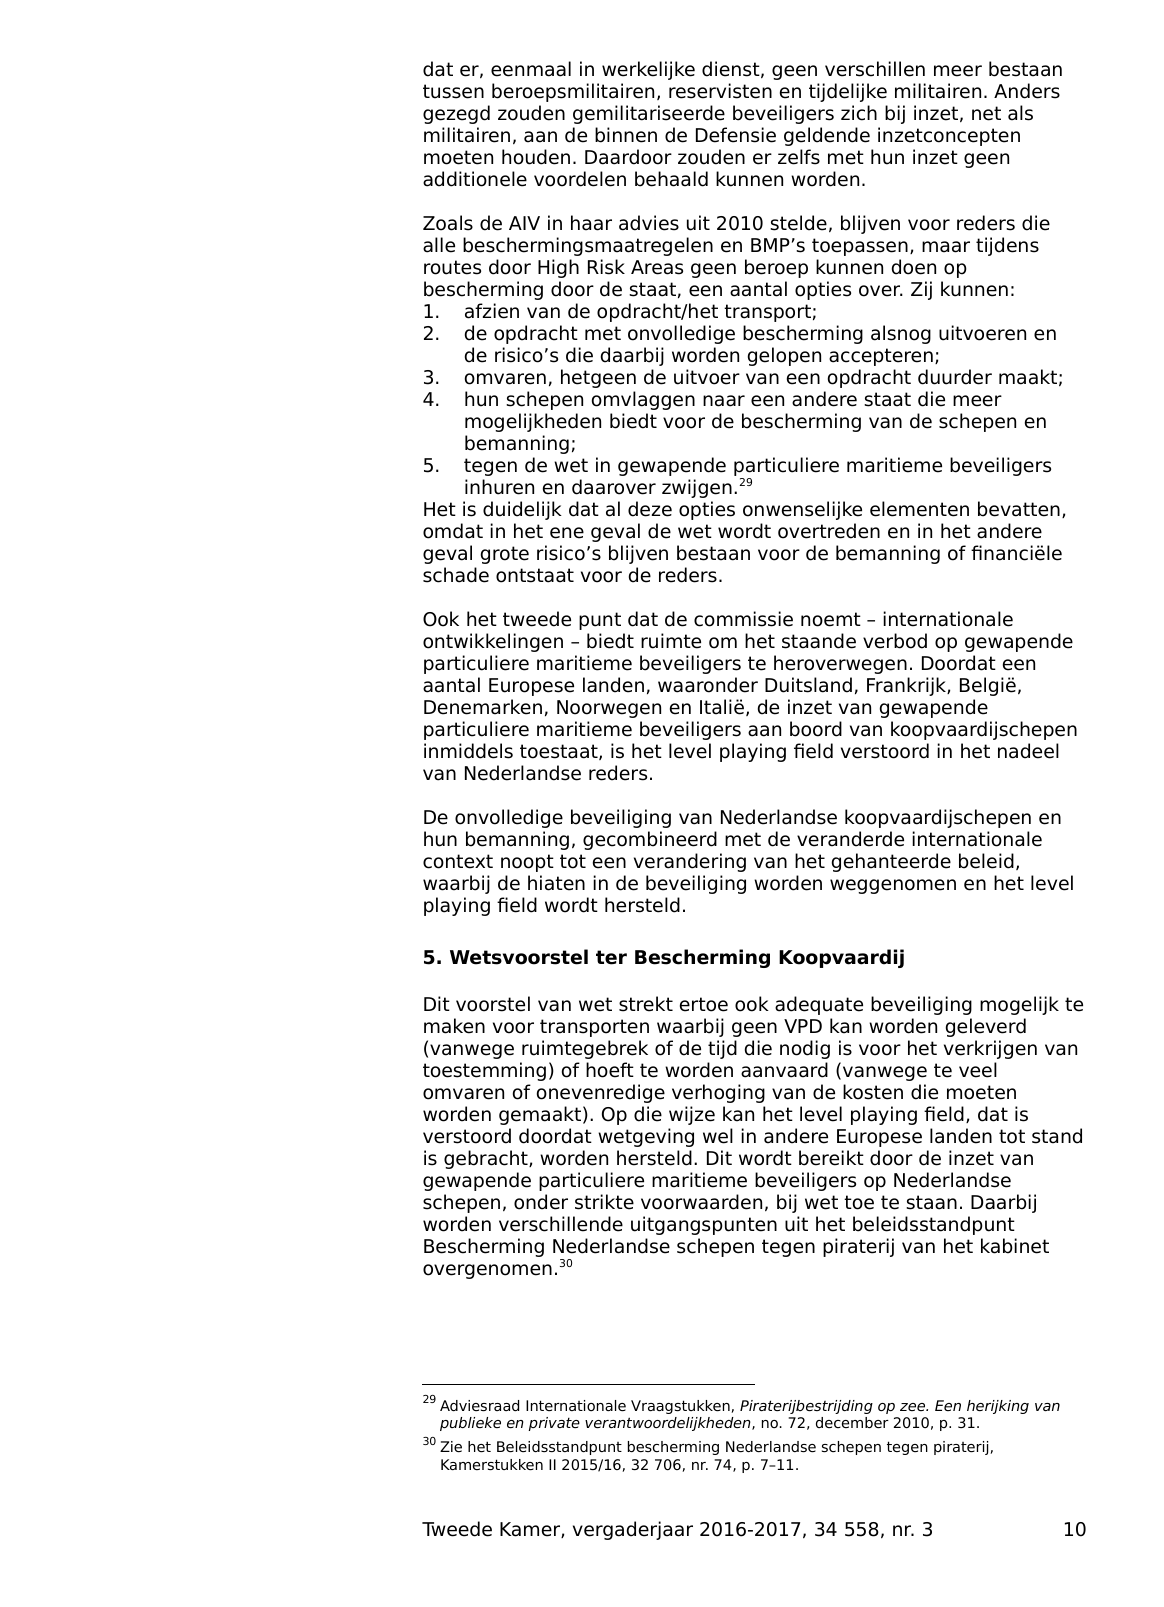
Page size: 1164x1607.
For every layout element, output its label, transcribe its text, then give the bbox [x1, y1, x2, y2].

text Adviesraad Internationale Vraagstukken, Piraterijbestrijding op zee. Een herijking van publieke en private verantwoordelijkheden, no. 72, december 2010, p. 31. [422, 1393, 1087, 1432]
text 4. hun schepen omvlaggen naar een andere staat die meer mogelijkheden biedt voor de bescherming van de schepen en bemanning; [422, 389, 1087, 455]
text Zoals de AIV in haar advies uit 2010 stelde, blijven voor reders die alle beschermingsmaatregelen en BMP’s toepassen, maar tijdens routes door High Risk Areas geen beroep kunnen doen op bescherming door de staat, een aantal opties over. Zij kunnen: [422, 213, 1087, 301]
text 3. omvaren, hetgeen de uitvoer van een opdracht duurder maakt; [422, 367, 1087, 389]
text Dit voorstel van wet strekt ertoe ook adequate beveiliging mogelijk te maken voor transporten waarbij geen VPD kan worden geleverd (vanwege ruimtegebrek of de tijd die nodig is voor het verkrijgen van toestemming) of hoeft te worden aanvaard (vanwege te veel omvaren of onevenredige verhoging van de kosten die moeten worden gemaakt). Op die wijze kan het level playing field, dat is verstoord doordat wetgeving wel in andere Europese landen tot stand is gebracht, worden hersteld. Dit wordt bereikt door de inzet van gewapende particuliere maritieme beveiligers op Nederlandse schepen, onder strikte voorwaarden, bij wet toe te staan. Daarbij worden verschillende uitgangspunten uit het beleidsstandpunt Bescherming Nederlandse schepen tegen piraterij van het kabinet overgenomen. [422, 994, 1087, 1279]
text 1. afzien van de opdracht/het transport; [422, 301, 1087, 323]
text Ook het tweede punt dat de commissie noemt – internationale ontwikkelingen – biedt ruimte om het staande verbod op gewapende particuliere maritieme beveiligers te heroverwegen. Doordat een aantal Europese landen, waaronder Duitsland, Frankrijk, België, Denemarken, Noorwegen en Italië, de inzet van gewapende particuliere maritieme beveiligers aan boord van koopvaardijschepen inmiddels toestaat, is het level playing field verstoord in het nadeel van Nederlandse reders. [422, 609, 1087, 785]
text dat er, eenmaal in werkelijke dienst, geen verschillen meer bestaan tussen beroepsmilitairen, reservisten en tijdelijke militairen. Anders gezegd zouden gemilitariseerde beveiligers zich bij inzet, net als militairen, aan de binnen de Defensie geldende inzetconcepten moeten houden. Daardoor zouden er zelfs met hun inzet geen additionele voordelen behaald kunnen worden. [422, 59, 1087, 191]
text 2. de opdracht met onvolledige bescherming alsnog uitvoeren en de risico’s die daarbij worden gelopen accepteren; [422, 323, 1087, 367]
subtitle 5. Wetsvoorstel ter Bescherming Koopvaardij [422, 947, 1087, 969]
text Zie het Beleidsstandpunt bescherming Nederlandse schepen tegen piraterij, Kamerstukken II 2015/16, 32 706, nr. 74, p. 7–11. [422, 1435, 1087, 1474]
text Het is duidelijk dat al deze opties onwenselijke elementen bevatten, omdat in het ene geval de wet wordt overtreden en in het andere geval grote risico’s blijven bestaan voor de bemanning of financiële schade ontstaat voor de reders. [422, 499, 1087, 587]
text De onvolledige beveiliging van Nederlandse koopvaardijschepen en hun bemanning, gecombineerd met de veranderde internationale context noopt tot een verandering van het gehanteerde beleid, waarbij de hiaten in de beveiliging worden weggenomen en het level playing field wordt hersteld. [422, 807, 1087, 917]
text 5. tegen de wet in gewapende particuliere maritieme beveiligers inhuren en daarover zwijgen. [422, 455, 1087, 499]
